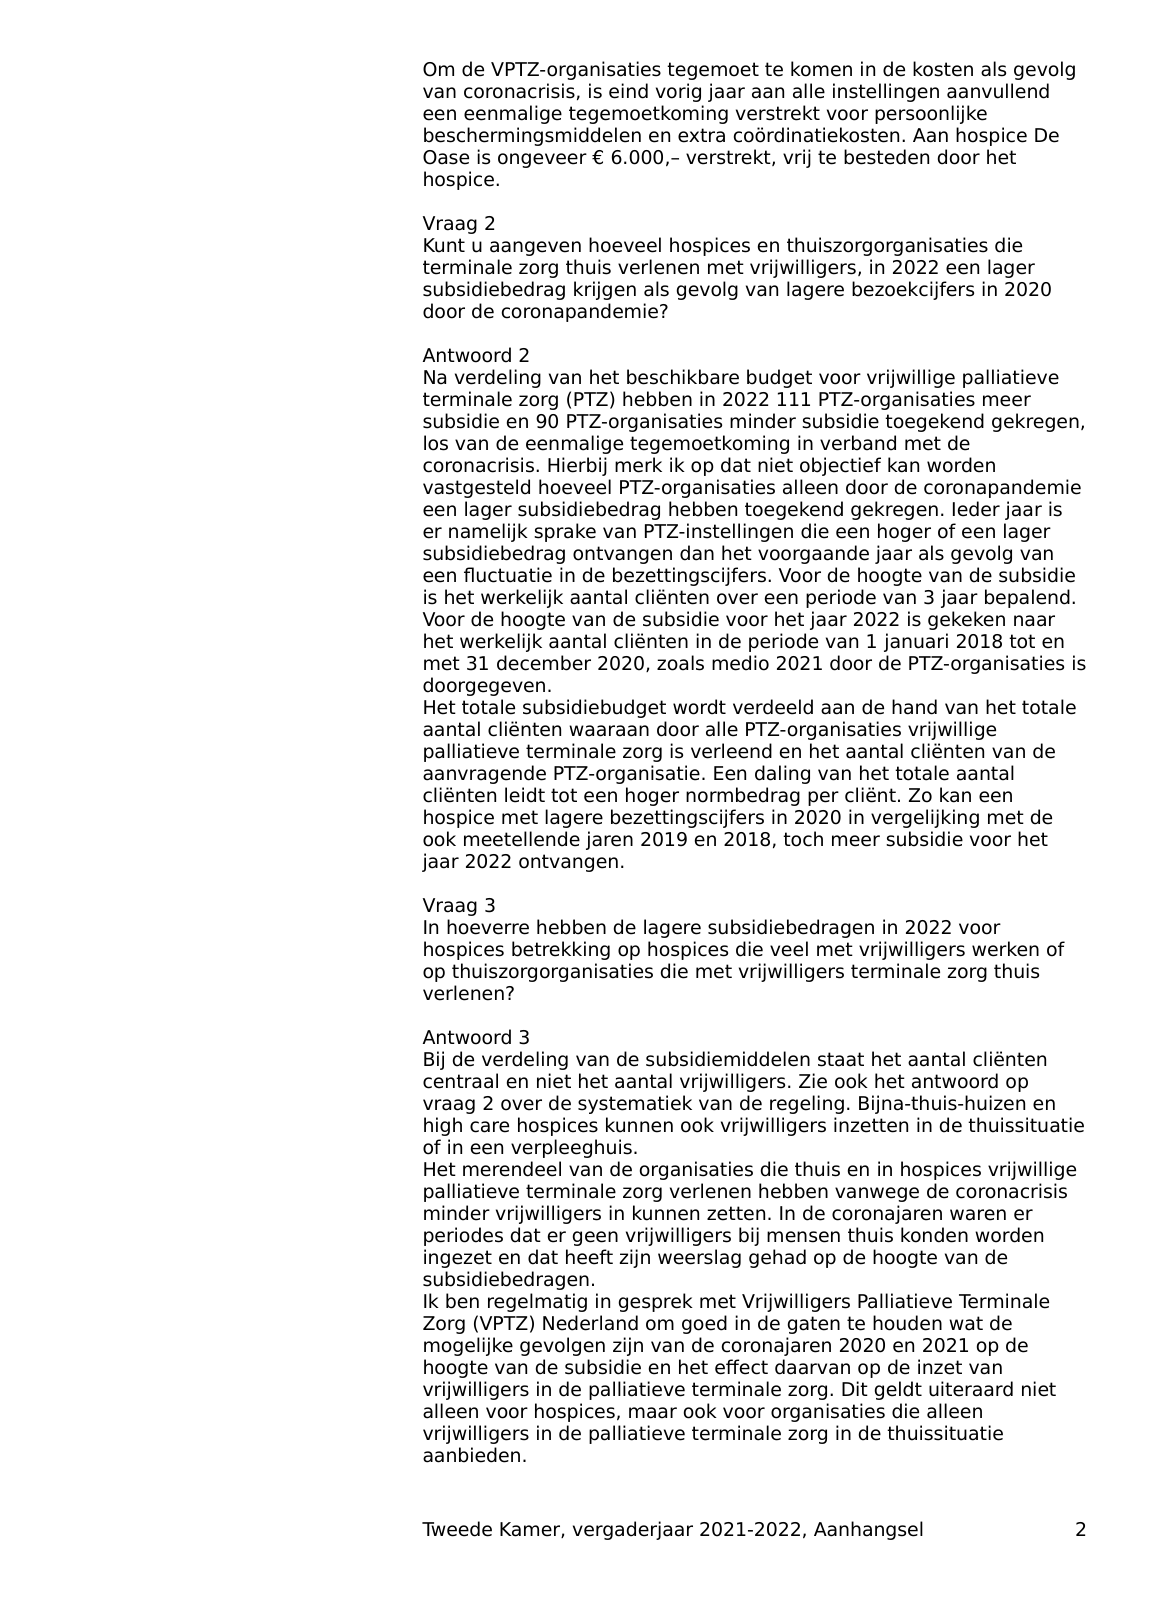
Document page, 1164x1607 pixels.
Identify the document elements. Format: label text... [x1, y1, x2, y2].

text Kunt u aangeven hoeveel hospices en thuiszorgorganisaties die terminale zorg thuis verlenen met vrijwilligers, in 2022 een lager subsidiebedrag krijgen als gevolg van lagere bezoekcijfers in 2020 door de coronapandemie? [422, 235, 1087, 323]
text Vraag 3 [422, 895, 1087, 917]
text Ik ben regelmatig in gesprek met Vrijwilligers Palliatieve Terminale Zorg (VPTZ) Nederland om goed in de gaten te houden wat de mogelijke gevolgen zijn van de coronajaren 2020 en 2021 op de hoogte van de subsidie en het effect daarvan op de inzet van vrijwilligers in de palliatieve terminale zorg. Dit geldt uiteraard niet alleen voor hospices, maar ook voor organisaties die alleen vrijwilligers in de palliatieve terminale zorg in de thuissituatie aanbieden. [422, 1291, 1087, 1467]
text Vraag 2 [422, 213, 1087, 235]
text Het merendeel van de organisaties die thuis en in hospices vrijwillige palliatieve terminale zorg verlenen hebben vanwege de coronacrisis minder vrijwilligers in kunnen zetten. In de coronajaren waren er periodes dat er geen vrijwilligers bij mensen thuis konden worden ingezet en dat heeft zijn weerslag gehad op de hoogte van de subsidiebedragen. [422, 1159, 1087, 1291]
text Om de VPTZ-organisaties tegemoet te komen in de kosten als gevolg van coronacrisis, is eind vorig jaar aan alle instellingen aanvullend een eenmalige tegemoetkoming verstrekt voor persoonlijke beschermingsmiddelen en extra coördinatiekosten. Aan hospice De Oase is ongeveer € 6.000,– verstrekt, vrij te besteden door het hospice. [422, 59, 1087, 191]
text Antwoord 3 [422, 1027, 1087, 1049]
text Na verdeling van het beschikbare budget voor vrijwillige palliatieve terminale zorg (PTZ) hebben in 2022 111 PTZ-organisaties meer subsidie en 90 PTZ-organisaties minder subsidie toegekend gekregen, los van de eenmalige tegemoetkoming in verband met de coronacrisis. Hierbij merk ik op dat niet objectief kan worden vastgesteld hoeveel PTZ-organisaties alleen door de coronapandemie een lager subsidiebedrag hebben toegekend gekregen. Ieder jaar is er namelijk sprake van PTZ-instellingen die een hoger of een lager subsidiebedrag ontvangen dan het voorgaande jaar als gevolg van een fluctuatie in de bezettingscijfers. Voor de hoogte van de subsidie is het werkelijk aantal cliënten over een periode van 3 jaar bepalend. Voor de hoogte van de subsidie voor het jaar 2022 is gekeken naar het werkelijk aantal cliënten in de periode van 1 januari 2018 tot en met 31 december 2020, zoals medio 2021 door de PTZ-organisaties is doorgegeven. [422, 367, 1087, 697]
text Antwoord 2 [422, 345, 1087, 367]
text Het totale subsidiebudget wordt verdeeld aan de hand van het totale aantal cliënten waaraan door alle PTZ-organisaties vrijwillige palliatieve terminale zorg is verleend en het aantal cliënten van de aanvragende PTZ-organisatie. Een daling van het totale aantal cliënten leidt tot een hoger normbedrag per cliënt. Zo kan een hospice met lagere bezettingscijfers in 2020 in vergelijking met de ook meetellende jaren 2019 en 2018, toch meer subsidie voor het jaar 2022 ontvangen. [422, 697, 1087, 873]
text In hoeverre hebben de lagere subsidiebedragen in 2022 voor hospices betrekking op hospices die veel met vrijwilligers werken of op thuiszorgorganisaties die met vrijwilligers terminale zorg thuis verlenen? [422, 917, 1087, 1005]
text Bij de verdeling van de subsidiemiddelen staat het aantal cliënten centraal en niet het aantal vrijwilligers. Zie ook het antwoord op vraag 2 over de systematiek van de regeling. Bijna-thuis-huizen en high care hospices kunnen ook vrijwilligers inzetten in de thuissituatie of in een verpleeghuis. [422, 1049, 1087, 1159]
